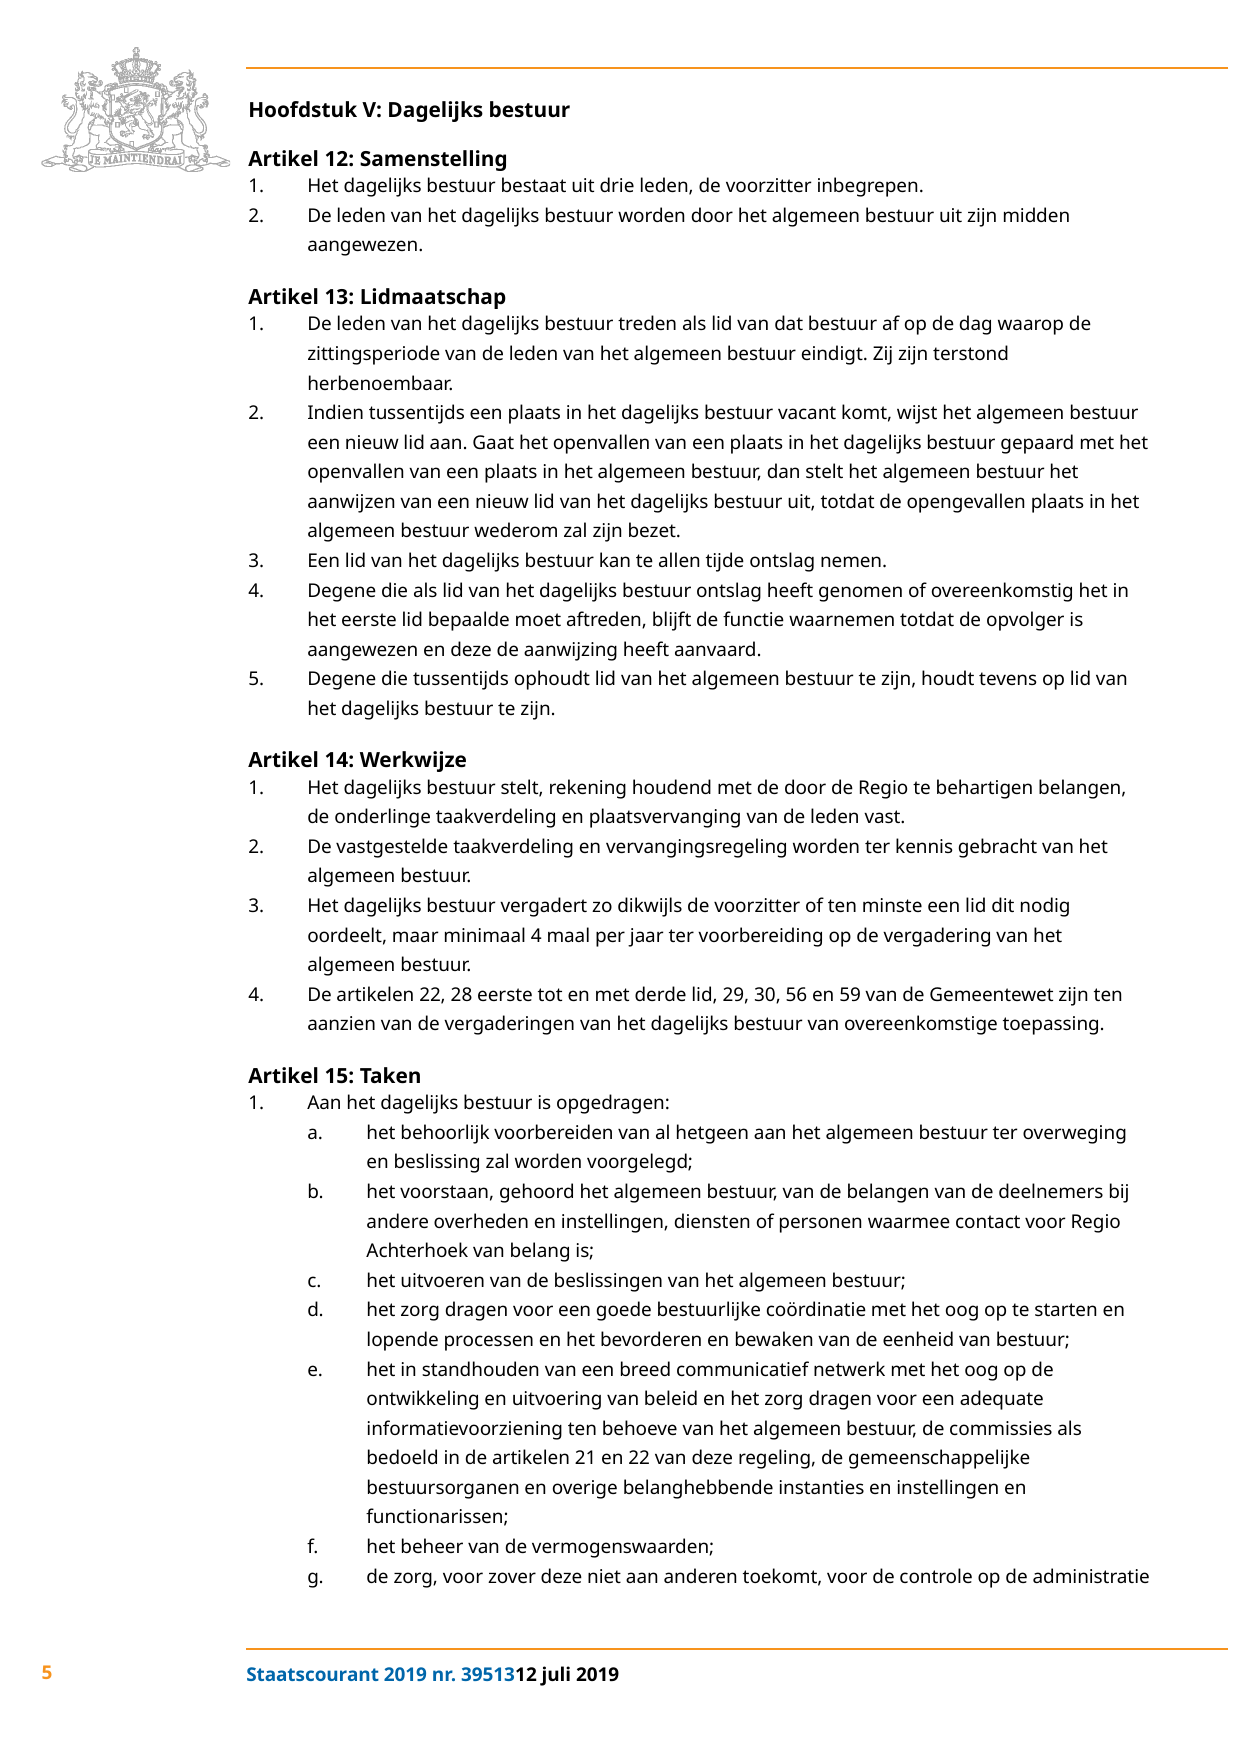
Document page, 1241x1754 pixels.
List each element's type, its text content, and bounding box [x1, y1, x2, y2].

list het uitvoeren van de beslissingen van het algemeen bestuur; [307, 1267, 1152, 1293]
text Artikel 14: Werkwijze [248, 746, 1152, 774]
list het beheer van de vermogenswaarden; [307, 1533, 1152, 1559]
list De vastgestelde taakverdeling en vervangingsregeling worden ter kennis gebracht van het algemeen bestuur. [248, 833, 1152, 888]
picture [41, 47, 231, 172]
list het voorstaan, gehoord het algemeen bestuur, van de belangen van de deelnemers bij andere overheden en instellingen, diensten of personen waarmee contact voor Regio Achterhoek van belang is; [307, 1178, 1152, 1263]
text Artikel 13: Lidmaatschap [248, 282, 1152, 311]
list De leden van het dagelijks bestuur worden door het algemeen bestuur uit zijn midden aangewezen. [248, 202, 1152, 257]
list het in standhouden van een breed communicatief netwerk met het oog op de ontwikkeling en uitvoering van beleid en het zorg dragen voor een adequate informatievoorziening ten behoeve van het algemeen bestuur, de commissies als bedoeld in de artikelen 21 en 22 van deze regeling, de gemeenschappelijke bestuursorganen en overige belanghebbende instanties en instellingen en functionarissen; [307, 1356, 1152, 1529]
list Indien tussentijds een plaats in het dagelijks bestuur vacant komt, wijst het algemeen bestuur een nieuw lid aan. Gaat het openvallen van een plaats in het dagelijks bestuur gepaard met het openvallen van een plaats in het algemeen bestuur, dan stelt het algemeen bestuur het aanwijzen van een nieuw lid van het dagelijks bestuur uit, totdat de opengevallen plaats in het algemeen bestuur wederom zal zijn bezet. [248, 399, 1152, 543]
text Hoofdstuk V: Dagelijks bestuur [248, 95, 1152, 123]
list het behoorlijk voorbereiden van al hetgeen aan het algemeen bestuur ter overweging en beslissing zal worden voorgelegd; [307, 1119, 1152, 1174]
text Artikel 15: Taken [248, 1061, 1152, 1089]
list Aan het dagelijks bestuur is opgedragen: [248, 1089, 1152, 1115]
list Het dagelijks bestuur stelt, rekening houdend met de door de Regio te behartigen belangen, de onderlinge taakverdeling en plaatsvervanging van de leden vast. [248, 774, 1152, 829]
list het zorg dragen voor een goede bestuurlijke coördinatie met het oog op te starten en lopende processen en het bevorderen en bewaken van de eenheid van bestuur; [307, 1297, 1152, 1352]
list Degene die tussentijds ophoudt lid van het algemeen bestuur te zijn, houdt tevens op lid van het dagelijks bestuur te zijn. [248, 666, 1152, 721]
text Artikel 12: Samenstelling [248, 144, 1152, 172]
list De artikelen 22, 28 eerste tot en met derde lid, 29, 30, 56 en 59 van de Gemeentewet zijn ten aanzien van de vergaderingen van het dagelijks bestuur van overeenkomstige toepassing. [248, 981, 1152, 1036]
list Degene die als lid van het dagelijks bestuur ontslag heeft genomen of overeenkomstig het in het eerste lid bepaalde moet aftreden, blijft de functie waarnemen totdat de opvolger is aangewezen en deze de aanwijzing heeft aanvaard. [248, 577, 1152, 662]
list De leden van het dagelijks bestuur treden als lid van dat bestuur af op de dag waarop de zittingsperiode van de leden van het algemeen bestuur eindigt. Zij zijn terstond herbenoembaar. [248, 311, 1152, 395]
list Het dagelijks bestuur vergadert zo dikwijls de voorzitter of ten minste een lid dit nodig oordeelt, maar minimaal 4 maal per jaar ter voorbereiding op de vergadering van het algemeen bestuur. [248, 892, 1152, 977]
list Een lid van het dagelijks bestuur kan te allen tijde ontslag nemen. [248, 547, 1152, 573]
list Het dagelijks bestuur bestaat uit drie leden, de voorzitter inbegrepen. [248, 172, 1152, 198]
list de zorg, voor zover deze niet aan anderen toekomt, voor de controle op de administratie [307, 1563, 1152, 1588]
